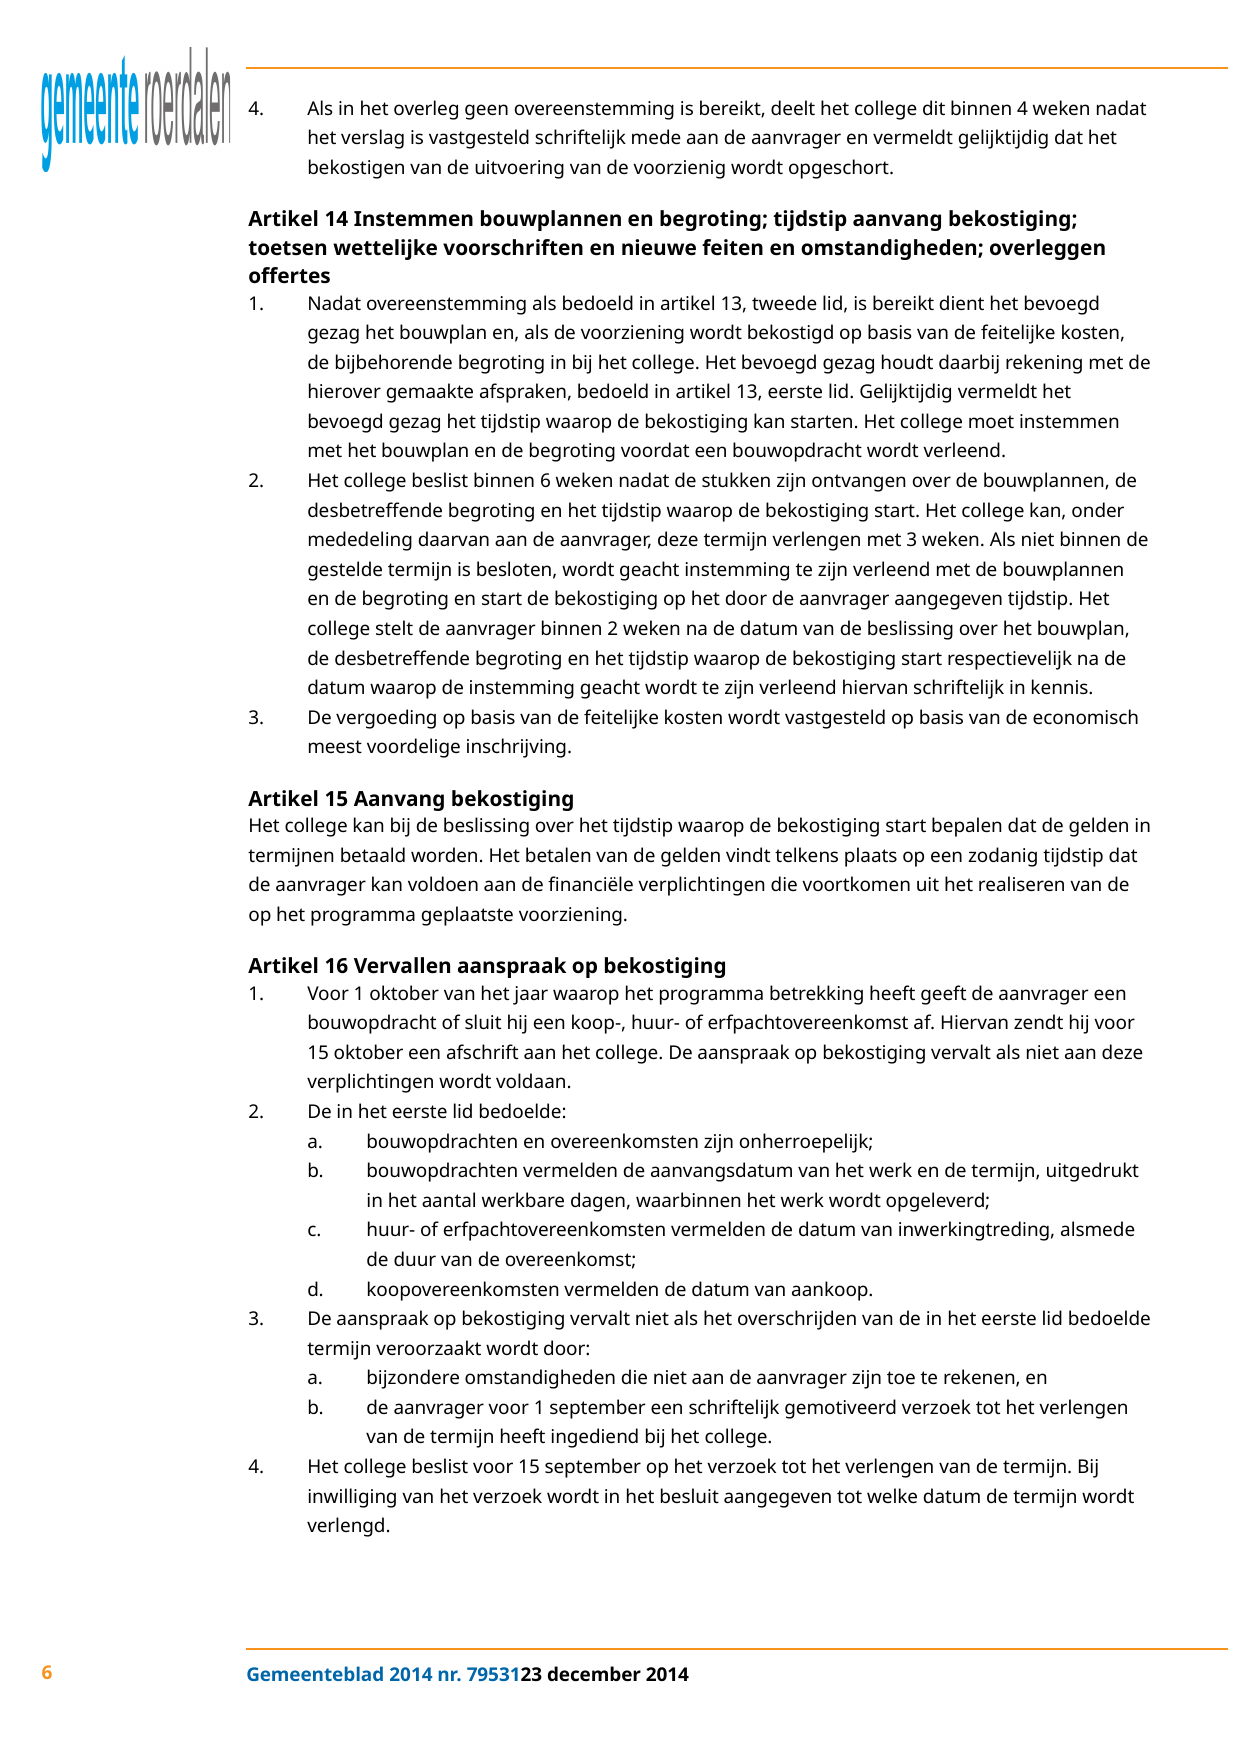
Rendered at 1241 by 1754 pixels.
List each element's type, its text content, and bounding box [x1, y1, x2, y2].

list De in het eerste lid bedoelde: [248, 1098, 1152, 1124]
list Nadat overeenstemming als bedoeld in artikel 13, tweede lid, is bereikt dient het bevoegd gezag het bouwplan en, als de voorziening wordt bekostigd op basis van de feitelijke kosten, de bijbehorende begroting in bij het college. Het bevoegd gezag houdt daarbij rekening met de hierover gemaakte afspraken, bedoeld in artikel 13, eerste lid. Gelijktijdig vermeldt het bevoegd gezag het tijdstip waarop de bekostiging kan starten. Het college moet instemmen met het bouwplan en de begroting voordat een bouwopdracht wordt verleend. [248, 290, 1152, 463]
text Artikel 15 Aanvang bekostiging [248, 784, 1152, 812]
text Het college kan bij de beslissing over het tijdstip waarop de bekostiging start bepalen dat de gelden in termijnen betaald worden. Het betalen van de gelden vindt telkens plaats op een zodanig tijdstip dat de aanvrager kan voldoen aan de financiële verplichtingen die voortkomen uit het realiseren van de op het programma geplaatste voorziening. [248, 812, 1152, 927]
picture [41, 47, 231, 172]
list huur- of erfpachtovereenkomsten vermelden de datum van inwerkingtreding, alsmede de duur van de overeenkomst; [307, 1217, 1152, 1272]
list Als in het overleg geen overeenstemming is bereikt, deelt het college dit binnen 4 weken nadat het verslag is vastgesteld schriftelijk mede aan de aanvrager en vermeldt gelijktijdig dat het bekostigen van de uitvoering van de voorzienig wordt opgeschort. [248, 95, 1152, 180]
list koopovereenkomsten vermelden de datum van aankoop. [307, 1276, 1152, 1301]
text Artikel 14 Instemmen bouwplannen en begroting; tijdstip aanvang bekostiging; toetsen wettelijke voorschriften en nieuwe feiten en omstandigheden; overleggen offertes [248, 204, 1152, 290]
text Artikel 16 Vervallen aanspraak op bekostiging [248, 951, 1152, 980]
list De vergoeding op basis van de feitelijke kosten wordt vastgesteld op basis van de economisch meest voordelige inschrijving. [248, 704, 1152, 759]
list Voor 1 oktober van het jaar waarop het programma betrekking heeft geeft de aanvrager een bouwopdracht of sluit hij een koop-, huur- of erfpachtovereenkomst af. Hiervan zendt hij voor 15 oktober een afschrift aan het college. De aanspraak op bekostiging vervalt als niet aan deze verplichtingen wordt voldaan. [248, 980, 1152, 1094]
list Het college beslist voor 15 september op het verzoek tot het verlengen van de termijn. Bij inwilliging van het verzoek wordt in het besluit aangegeven tot welke datum de termijn wordt verlengd. [248, 1453, 1152, 1538]
list de aanvrager voor 1 september een schriftelijk gemotiveerd verzoek tot het verlengen van de termijn heeft ingediend bij het college. [307, 1394, 1152, 1449]
list bouwopdrachten vermelden de aanvangsdatum van het werk en de termijn, uitgedrukt in het aantal werkbare dagen, waarbinnen het werk wordt opgeleverd; [307, 1157, 1152, 1213]
picture [41, 134, 48, 172]
list De aanspraak op bekostiging vervalt niet als het overschrijden van de in het eerste lid bedoelde termijn veroorzaakt wordt door: [248, 1305, 1152, 1361]
list bijzondere omstandigheden die niet aan de aanvrager zijn toe te rekenen, en [307, 1364, 1152, 1390]
list bouwopdrachten en overeenkomsten zijn onherroepelijk; [307, 1128, 1152, 1153]
list Het college beslist binnen 6 weken nadat de stukken zijn ontvangen over de bouwplannen, de desbetreffende begroting en het tijdstip waarop de bekostiging start. Het college kan, onder mededeling daarvan aan de aanvrager, deze termijn verlengen met 3 weken. Als niet binnen de gestelde termijn is besloten, wordt geacht instemming te zijn verleend met de bouwplannen en de begroting en start de bekostiging op het door de aanvrager aangegeven tijdstip. Het college stelt de aanvrager binnen 2 weken na de datum van de beslissing over het bouwplan, de desbetreffende begroting en het tijdstip waarop de bekostiging start respectievelijk na de datum waarop de instemming geacht wordt te zijn verleend hiervan schriftelijk in kennis. [248, 467, 1152, 700]
